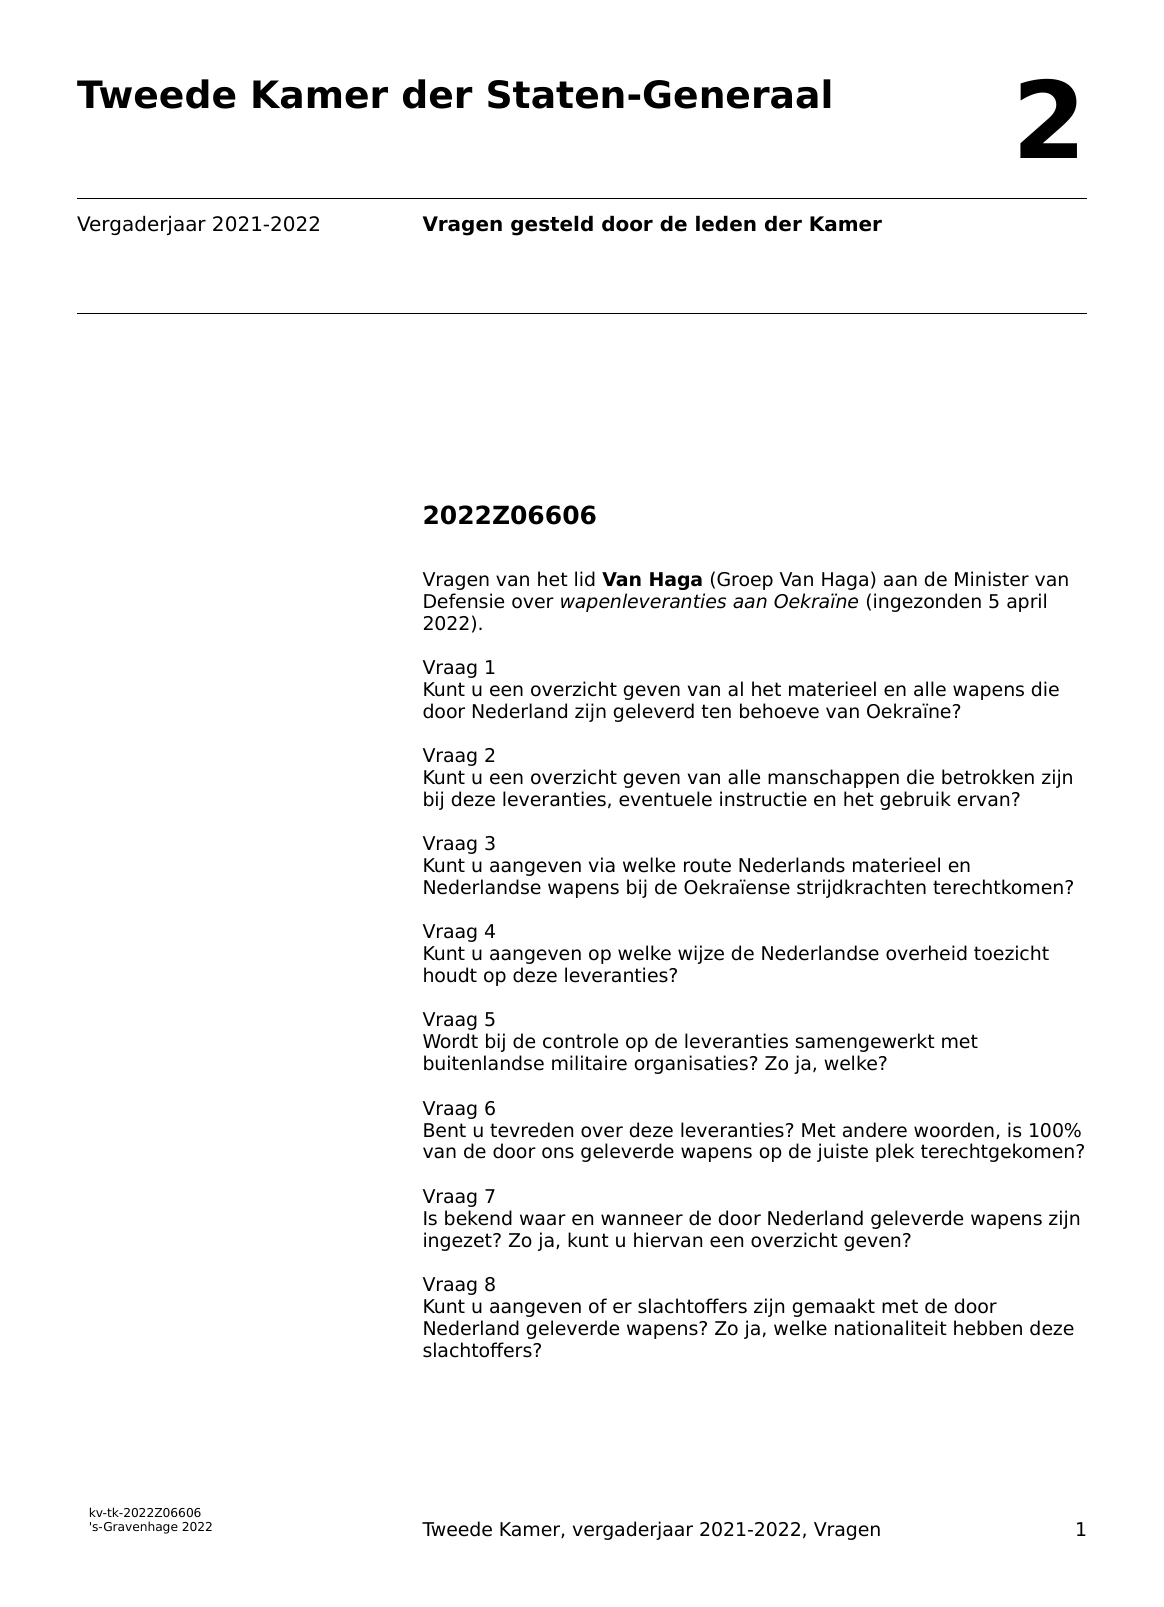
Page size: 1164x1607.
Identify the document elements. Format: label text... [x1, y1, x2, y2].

table_cell Vergaderjaar 2021-2022 [77, 199, 422, 313]
text Vraag 6 [422, 1097, 1087, 1119]
text 2022Z06606 [422, 501, 1087, 531]
text Kunt u aangeven op welke wijze de Nederlandse overheid toezicht houdt op deze leveranties? [422, 943, 1087, 987]
text Kunt u aangeven of er slachtoffers zijn gemaakt met de door Nederland geleverde wapens? Zo ja, welke nationaliteit hebben deze slachtoffers? [422, 1296, 1087, 1362]
table_header Tweede Kamer der Staten-Generaal [77, 59, 886, 198]
text Kunt u een overzicht geven van alle manschappen die betrokken zijn bij deze leveranties, eventuele instructie en het gebruik ervan? [422, 767, 1087, 811]
text Vraag 5 [422, 1009, 1087, 1031]
text Bent u tevreden over deze leveranties? Met andere woorden, is 100% van de door ons geleverde wapens op de juiste plek terechtgekomen? [422, 1119, 1087, 1163]
text kv-tk-2022Z06606 [88, 1506, 323, 1520]
text Kunt u een overzicht geven van al het materieel en alle wapens die door Nederland zijn geleverd ten behoeve van Oekraïne? [422, 679, 1087, 723]
text Kunt u aangeven via welke route Nederlands materieel en Nederlandse wapens bij de Oekraïense strijdkrachten terechtkomen? [422, 855, 1087, 899]
text Vraag 8 [422, 1274, 1087, 1296]
text Vraag 2 [422, 745, 1087, 767]
text 's-Gravenhage 2022 [88, 1520, 323, 1534]
text Wordt bij de controle op de leveranties samengewerkt met buitenlandse militaire organisaties? Zo ja, welke? [422, 1031, 1087, 1075]
text Vraag 7 [422, 1186, 1087, 1208]
text Is bekend waar en wanneer de door Nederland geleverde wapens zijn ingezet? Zo ja, kunt u hiervan een overzicht geven? [422, 1208, 1087, 1252]
table_cell Vragen gesteld door de leden der Kamer [422, 199, 1087, 313]
text Vraag 1 [422, 657, 1087, 679]
text Vragen van het lid Van Haga (Groep Van Haga) aan de Minister van Defensie over wapenleveranties aan Oekraïne (ingezonden 5 april 2022). [422, 569, 1087, 635]
table_header 2 [886, 59, 1087, 198]
text Vraag 4 [422, 921, 1087, 943]
text Vraag 3 [422, 833, 1087, 855]
